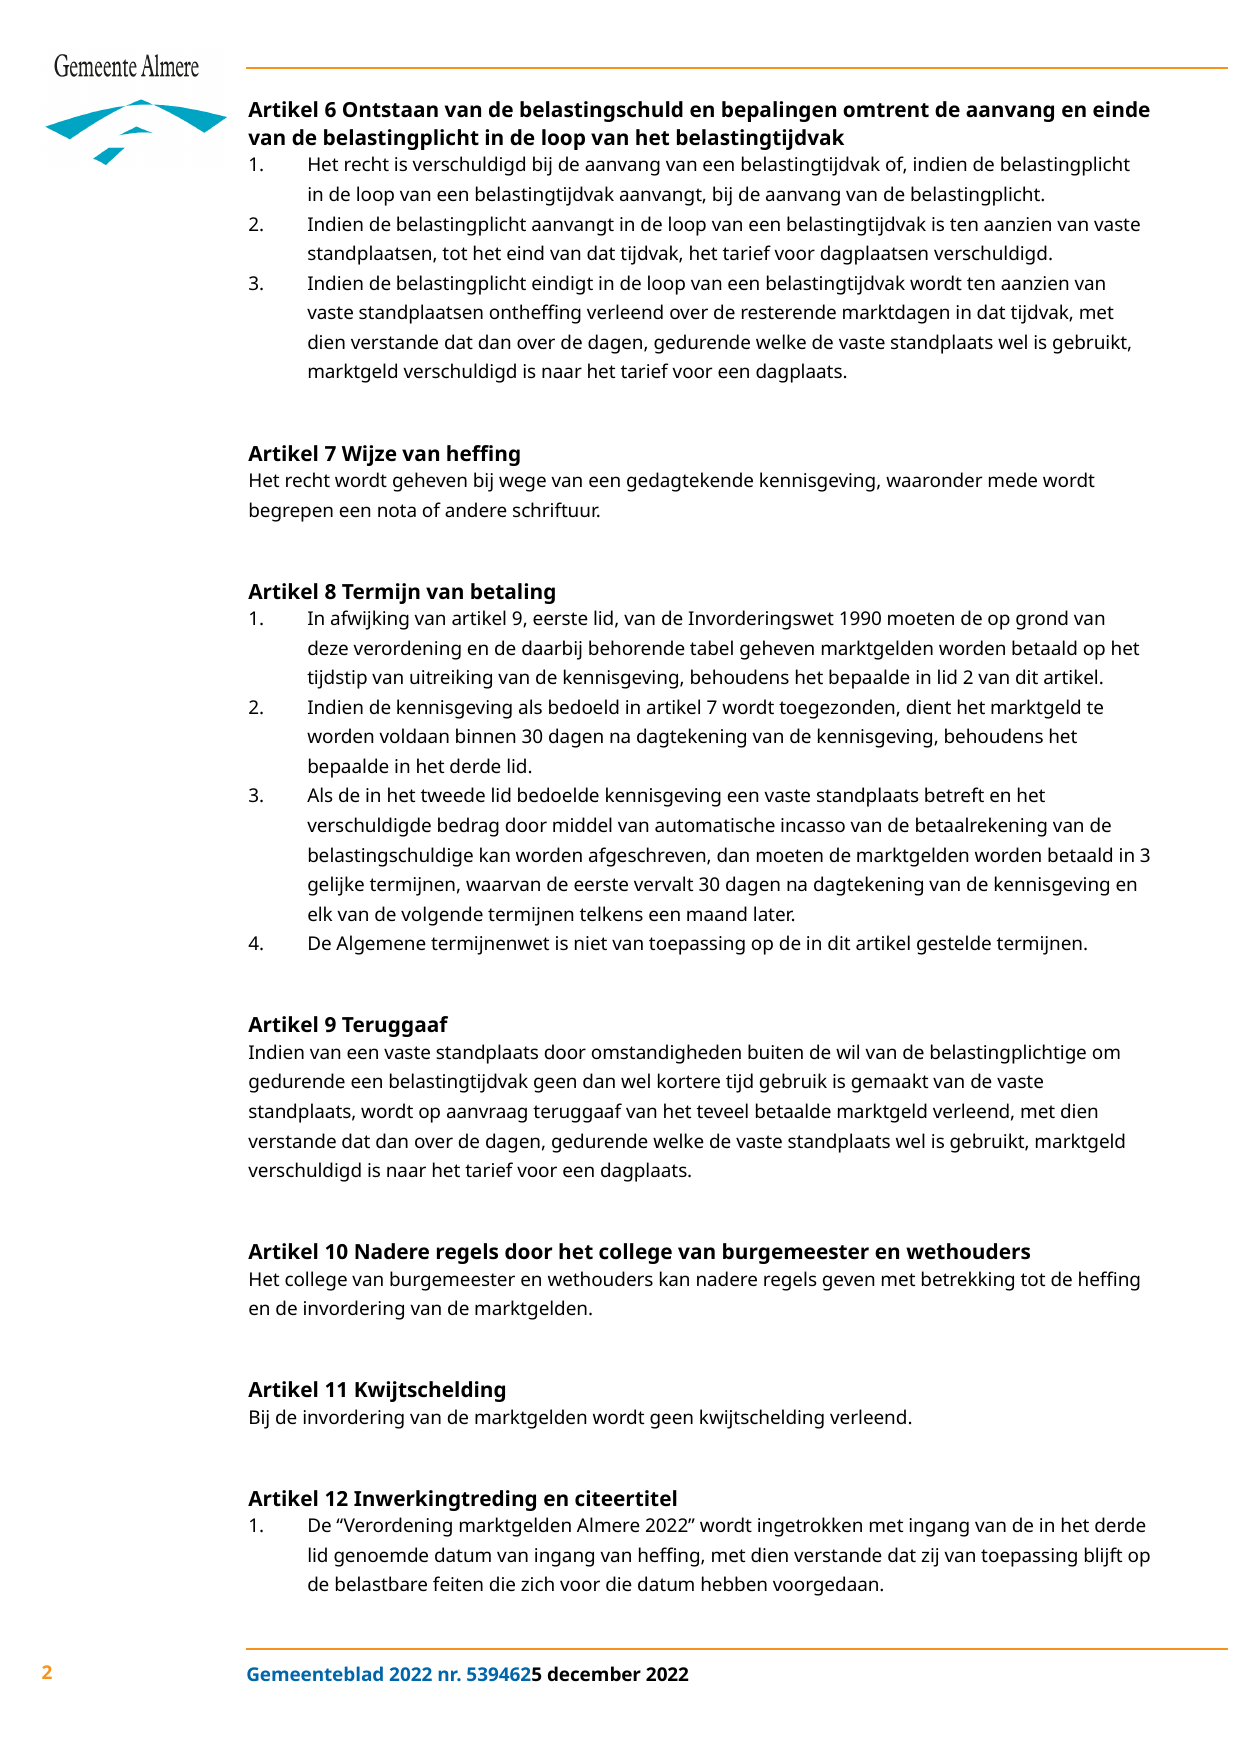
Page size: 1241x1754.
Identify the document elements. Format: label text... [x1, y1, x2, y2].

list Als de in het tweede lid bedoelde kennisgeving een vaste standplaats betreft en het verschuldigde bedrag door middel van automatische incasso van de betaalrekening van de belastingschuldige kan worden afgeschreven, dan moeten de marktgelden worden betaald in 3 gelijke termijnen, waarvan de eerste vervalt 30 dagen na dagtekening van de kennisgeving en elk van de volgende termijnen telkens een maand later. [248, 783, 1152, 927]
text Artikel 8 Termijn van betaling [248, 577, 1152, 605]
list Indien de belastingplicht eindigt in de loop van een belastingtijdvak wordt ten aanzien van vaste standplaatsen ontheffing verleend over de resterende marktdagen in dat tijdvak, met dien verstande dat dan over de dagen, gedurende welke de vaste standplaats wel is gebruikt, marktgeld verschuldigd is naar het tarief voor een dagplaats. [248, 270, 1152, 384]
text Artikel 7 Wijze van heffing [248, 439, 1152, 467]
text Artikel 12 Inwerkingtreding en citeertitel [248, 1484, 1152, 1512]
list De Algemene termijnenwet is niet van toepassing op de in dit artikel gestelde termijnen. [248, 931, 1152, 956]
text Artikel 10 Nadere regels door het college van burgemeester en wethouders [248, 1237, 1152, 1266]
text Artikel 6 Ontstaan van de belastingschuld en bepalingen omtrent de aanvang en einde van de belastingplicht in de loop van het belastingtijdvak [248, 95, 1152, 152]
text Bij de invordering van de marktgelden wordt geen kwijtschelding verleend. [248, 1404, 1152, 1429]
text Het college van burgemeester en wethouders kan nadere regels geven met betrekking tot de heffing en de invordering van de marktgelden. [248, 1266, 1152, 1321]
text Artikel 11 Kwijtschelding [248, 1375, 1152, 1404]
list De “Verordening marktgelden Almere 2022” wordt ingetrokken met ingang van de in het derde lid genoemde datum van ingang van heffing, met dien verstande dat zij van toepassing blijft op de belastbare feiten die zich voor die datum hebben voorgedaan. [248, 1512, 1152, 1597]
list Indien de kennisgeving als bedoeld in artikel 7 wordt toegezonden, dient het marktgeld te worden voldaan binnen 30 dagen na dagtekening van de kennisgeving, behoudens het bepaalde in het derde lid. [248, 694, 1152, 779]
list Indien de belastingplicht aanvangt in de loop van een belastingtijdvak is ten aanzien van vaste standplaatsen, tot het eind van dat tijdvak, het tarief voor dagplaatsen verschuldigd. [248, 211, 1152, 266]
text Indien van een vaste standplaats door omstandigheden buiten de wil van de belastingplichtige om gedurende een belastingtijdvak geen dan wel kortere tijd gebruik is gemaakt van de vaste standplaats, wordt op aanvraag teruggaaf van het teveel betaalde marktgeld verleend, met dien verstande dat dan over de dagen, gedurende welke de vaste standplaats wel is gebruikt, marktgeld verschuldigd is naar het tarief voor een dagplaats. [248, 1039, 1152, 1183]
list Het recht is verschuldigd bij de aanvang van een belastingtijdvak of, indien de belastingplicht in de loop van een belastingtijdvak aanvangt, bij de aanvang van de belastingplicht. [248, 152, 1152, 207]
picture [41, 47, 231, 172]
text Artikel 9 Teruggaaf [248, 1011, 1152, 1039]
list In afwijking van artikel 9, eerste lid, van de Invorderingswet 1990 moeten de op grond van deze verordening en de daarbij behorende tabel geheven marktgelden worden betaald op het tijdstip van uitreiking van de kennisgeving, behoudens het bepaalde in lid 2 van dit artikel. [248, 605, 1152, 690]
text Het recht wordt geheven bij wege van een gedagtekende kennisgeving, waaronder mede wordt begrepen een nota of andere schriftuur. [248, 467, 1152, 522]
